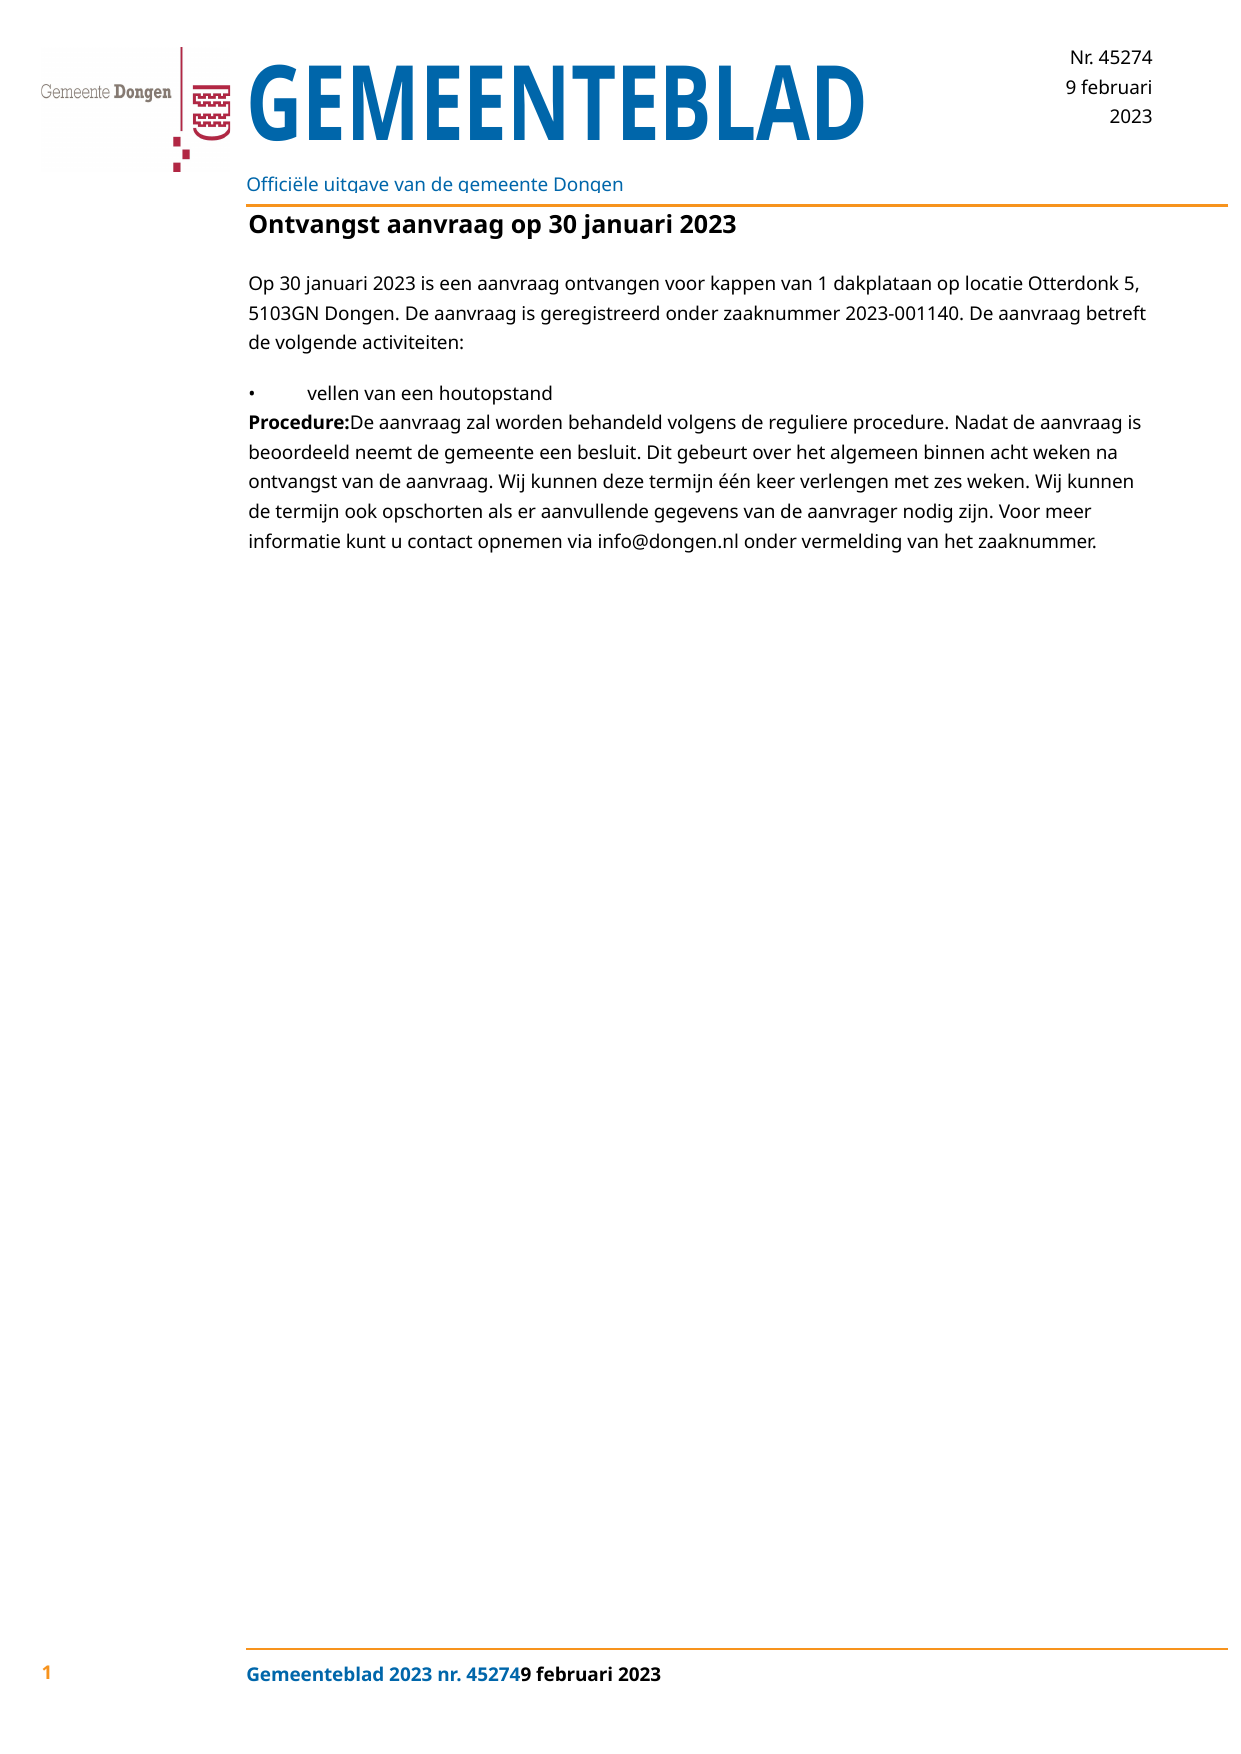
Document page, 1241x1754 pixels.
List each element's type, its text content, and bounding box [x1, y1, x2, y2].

text Ontvangst aanvraag op 30 januari 2023 [248, 207, 1152, 241]
text Op 30 januari 2023 is een aanvraag ontvangen voor kappen van 1 dakplataan op locatie Otterdonk 5, 5103GN Dongen. De aanvraag is geregistreerd onder zaaknummer 2023-001140. De aanvraag betreft de volgende activiteiten: [248, 270, 1152, 355]
picture [41, 47, 231, 172]
list vellen van een houtopstand [248, 380, 1152, 406]
text Procedure:De aanvraag zal worden behandeld volgens de reguliere procedure. Nadat de aanvraag is beoordeeld neemt de gemeente een besluit. Dit gebeurt over het algemeen binnen acht weken na ontvangst van de aanvraag. Wij kunnen deze termijn één keer verlengen met zes weken. Wij kunnen de termijn ook opschorten als er aanvullende gegevens van de aanvrager nodig zijn. Voor meer informatie kunt u contact opnemen via info@dongen.nl onder vermelding van het zaaknummer. [248, 409, 1152, 553]
